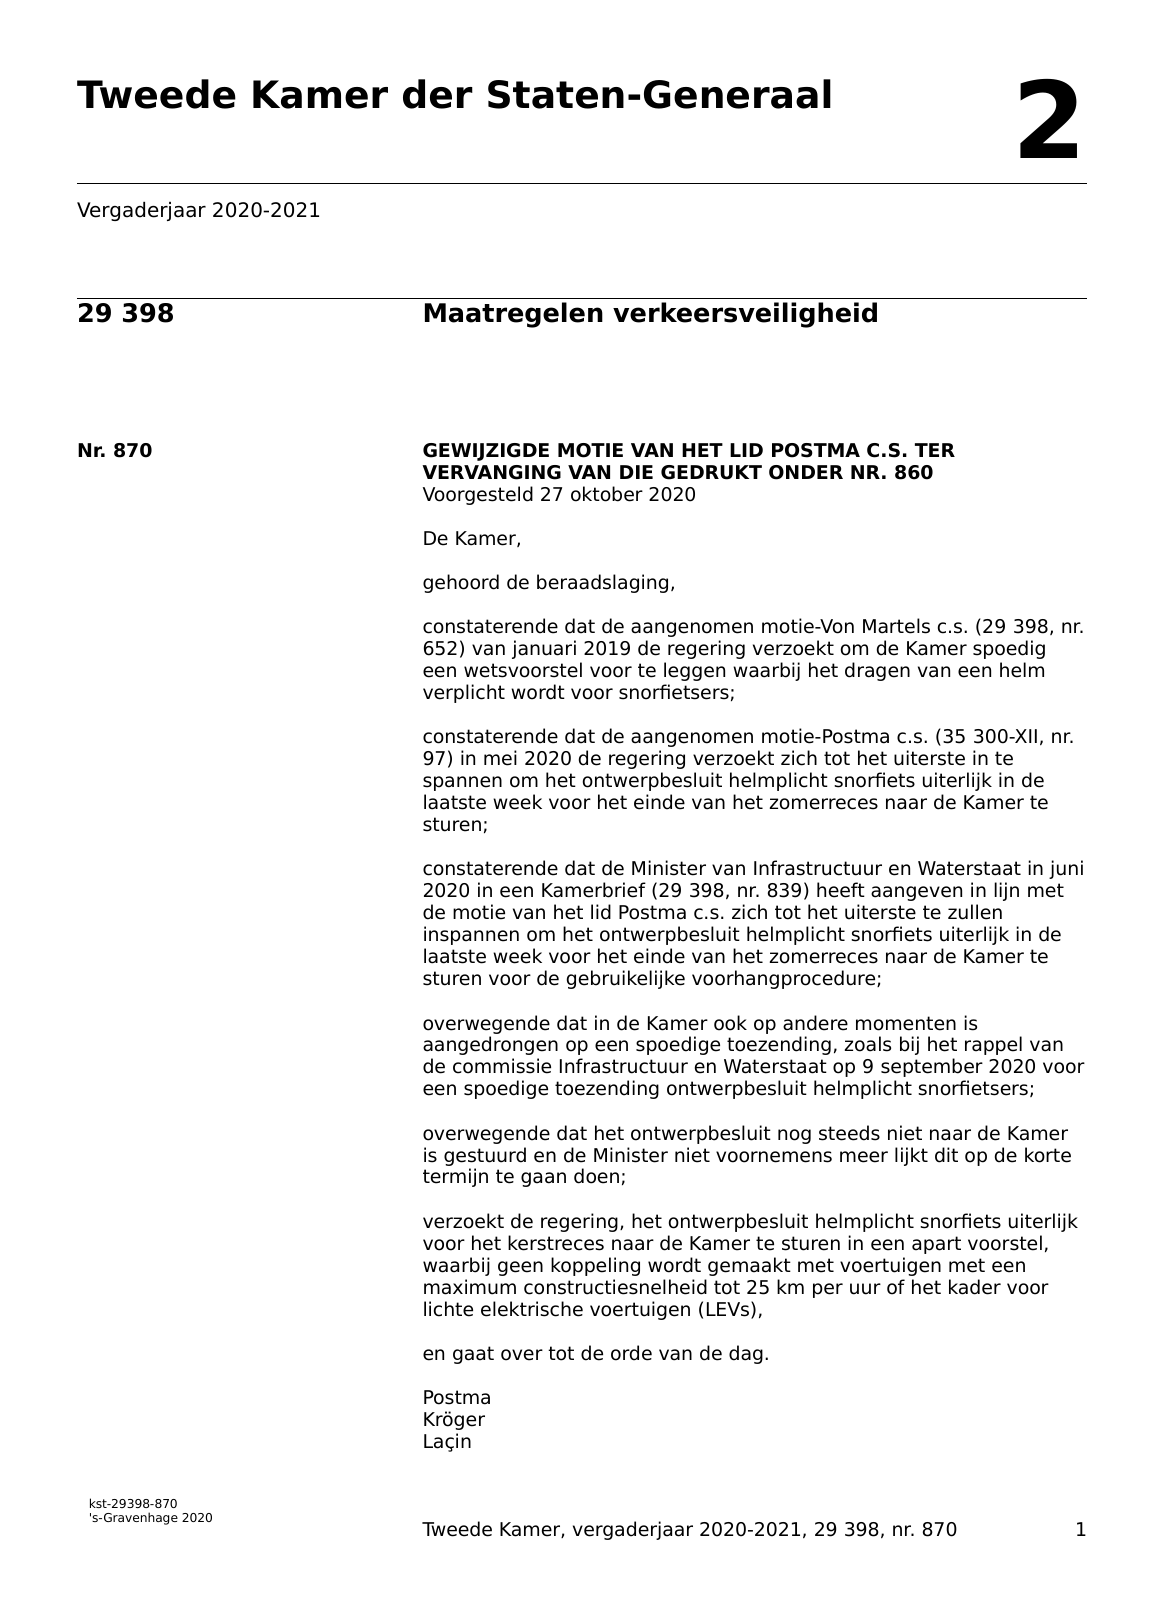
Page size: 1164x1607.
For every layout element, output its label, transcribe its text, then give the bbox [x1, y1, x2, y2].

text Laçin [422, 1431, 1087, 1453]
text kst-29398-870 [88, 1497, 323, 1511]
text overwegende dat in de Kamer ook op andere momenten is aangedrongen op een spoedige toezending, zoals bij het rappel van de commissie Infrastructuur en Waterstaat op 9 september 2020 voor een spoedige toezending ontwerpbesluit helmplicht snorfietsers; [422, 1012, 1087, 1100]
text Postma [422, 1387, 1087, 1409]
text constaterende dat de aangenomen motie-Von Martels c.s. (29 398, nr. 652) van januari 2019 de regering verzoekt om de Kamer spoedig een wetsvoorstel voor te leggen waarbij het dragen van een helm verplicht wordt voor snorfietsers; [422, 616, 1087, 704]
table_header 2 [886, 59, 1087, 183]
text De Kamer, [422, 528, 1087, 550]
text Voorgesteld 27 oktober 2020 [422, 484, 1087, 506]
subtitle 29 398 Maatregelen verkeersveiligheid [77, 299, 1087, 329]
subtitle Nr. 870 GEWIJZIGDE MOTIE VAN HET LID POSTMA C.S. TER VERVANGING VAN DIE GEDRUKT ONDER NR. 860 [77, 440, 1087, 484]
text constaterende dat de Minister van Infrastructuur en Waterstaat in juni 2020 in een Kamerbrief (29 398, nr. 839) heeft aangeven in lijn met de motie van het lid Postma c.s. zich tot het uiterste te zullen inspannen om het ontwerpbesluit helmplicht snorfiets uiterlijk in de laatste week voor het einde van het zomerreces naar de Kamer te sturen voor de gebruikelijke voorhangprocedure; [422, 858, 1087, 990]
text verzoekt de regering, het ontwerpbesluit helmplicht snorfiets uiterlijk voor het kerstreces naar de Kamer te sturen in een apart voorstel, waarbij geen koppeling wordt gemaakt met voertuigen met een maximum constructiesnelheid tot 25 km per uur of het kader voor lichte elektrische voertuigen (LEVs), [422, 1211, 1087, 1321]
text Kröger [422, 1409, 1087, 1431]
table_cell Vergaderjaar 2020-2021 [77, 184, 1087, 298]
table_header Tweede Kamer der Staten-Generaal [77, 59, 886, 183]
text en gaat over tot de orde van de dag. [422, 1343, 1087, 1365]
text overwegende dat het ontwerpbesluit nog steeds niet naar de Kamer is gestuurd en de Minister niet voornemens meer lijkt dit op de korte termijn te gaan doen; [422, 1122, 1087, 1188]
text constaterende dat de aangenomen motie-Postma c.s. (35 300-XII, nr. 97) in mei 2020 de regering verzoekt zich tot het uiterste in te spannen om het ontwerpbesluit helmplicht snorfiets uiterlijk in de laatste week voor het einde van het zomerreces naar de Kamer te sturen; [422, 726, 1087, 836]
text 's-Gravenhage 2020 [88, 1511, 323, 1525]
text gehoord de beraadslaging, [422, 572, 1087, 594]
